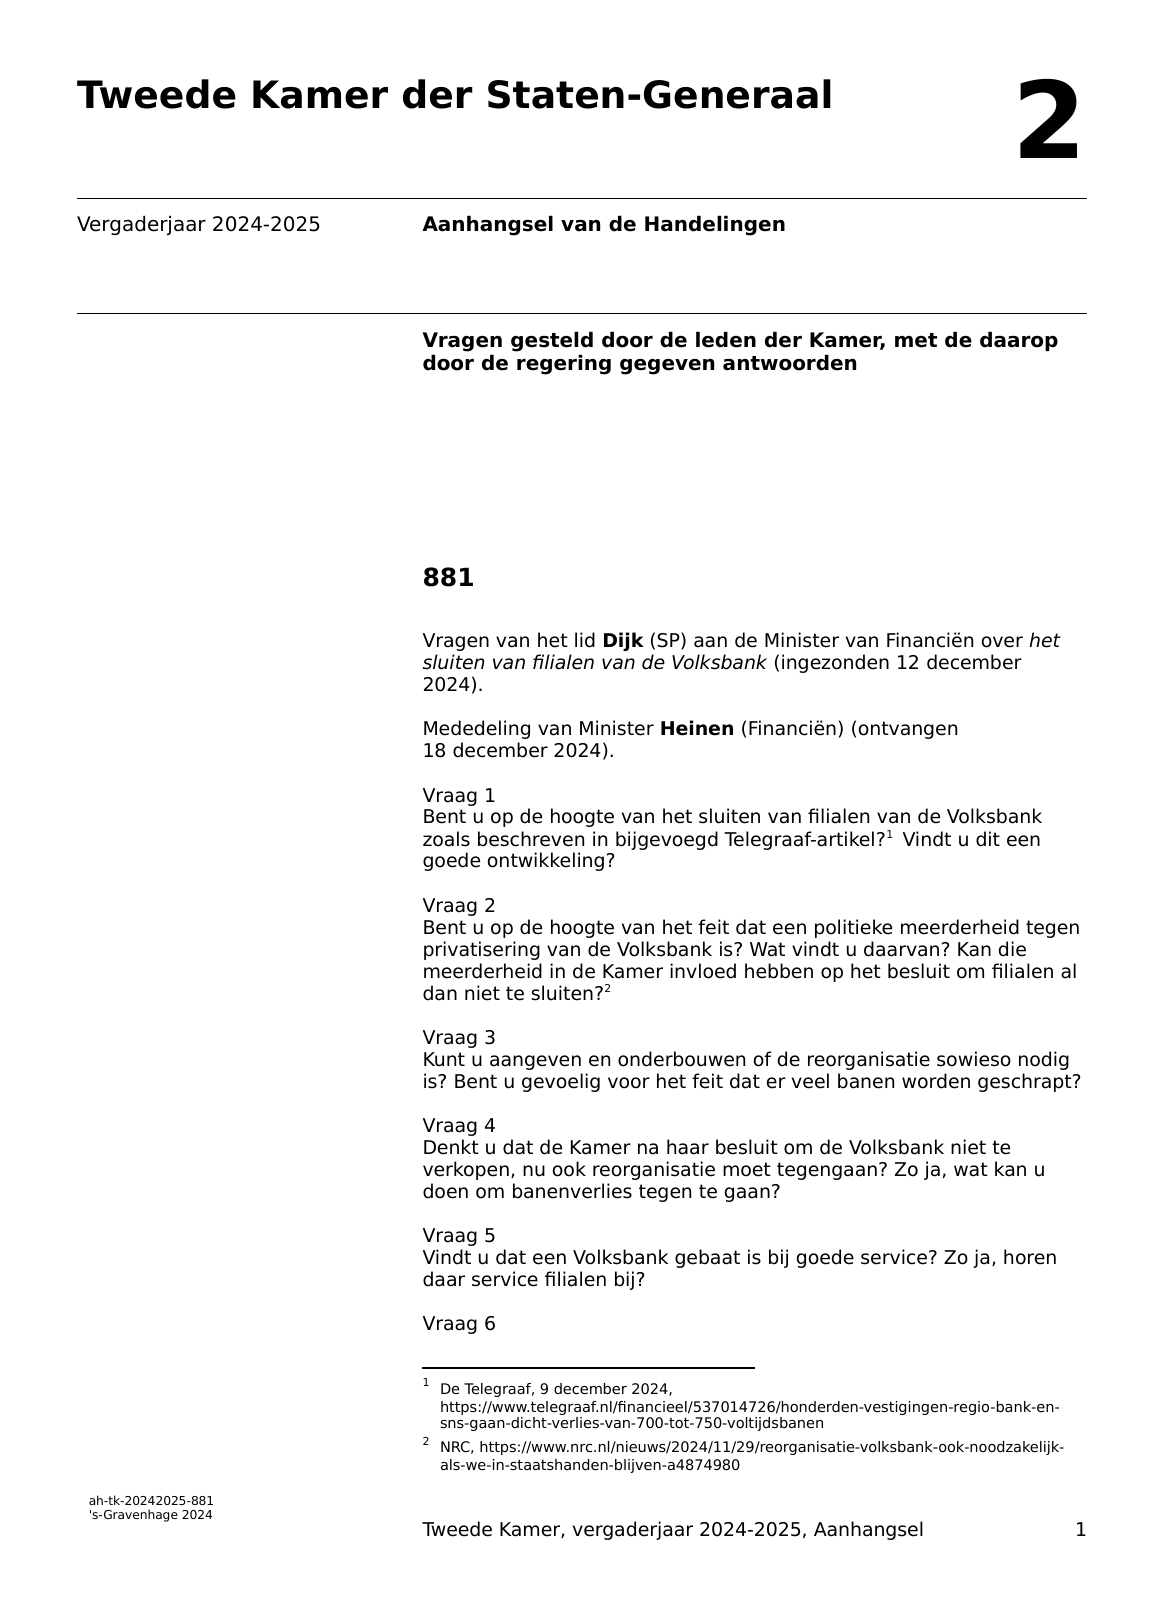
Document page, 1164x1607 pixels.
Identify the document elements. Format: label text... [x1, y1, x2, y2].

text Denkt u dat de Kamer na haar besluit om de Volksbank niet te verkopen, nu ook reorganisatie moet tegengaan? Zo ja, wat kan u doen om banenverlies tegen te gaan? [422, 1137, 1087, 1203]
table_cell [77, 314, 422, 375]
text Vragen van het lid Dijk (SP) aan de Minister van Financiën over het sluiten van filialen van de Volksbank (ingezonden 12 december 2024). [422, 630, 1087, 696]
text Kunt u aangeven en onderbouwen of de reorganisatie sowieso nodig is? Bent u gevoelig voor het feit dat er veel banen worden geschrapt? [422, 1049, 1087, 1093]
text Vraag 5 [422, 1225, 1087, 1247]
table_header Tweede Kamer der Staten-Generaal [77, 59, 886, 198]
text ah-tk-20242025-881 [88, 1494, 323, 1508]
text Mededeling van Minister Heinen (Financiën) (ontvangen 18 december 2024). [422, 718, 1087, 762]
text De Telegraaf, 9 december 2024, https://www.telegraaf.nl/financieel/537014726/honderden-vestigingen-regio-bank-en-sns-gaan-dicht-verlies-van-700-tot-750-voltijdsbanen [422, 1377, 1087, 1432]
table_cell Vragen gesteld door de leden der Kamer, met de daarop door de regering gegeven antwoorden [422, 314, 1087, 375]
text NRC, https://www.nrc.nl/nieuws/2024/11/29/reorganisatie-volksbank-ook-noodzakelijk-als-we-in-staatshanden-blijven-a4874980 [422, 1435, 1087, 1474]
text Vindt u dat een Volksbank gebaat is bij goede service? Zo ja, horen daar service filialen bij? [422, 1247, 1087, 1291]
text Vraag 1 [422, 784, 1087, 806]
text Bent u op de hoogte van het feit dat een politieke meerderheid tegen privatisering van de Volksbank is? Wat vindt u daarvan? Kan die meerderheid in de Kamer invloed hebben op het besluit om filialen al dan niet te sluiten? [422, 917, 1087, 1004]
text Vraag 3 [422, 1027, 1087, 1049]
text Vraag 2 [422, 894, 1087, 917]
text Vraag 4 [422, 1115, 1087, 1137]
text Bent u op de hoogte van het sluiten van filialen van de Volksbank zoals beschreven in bijgevoegd Telegraaf-artikel? Vindt u dit een goede ontwikkeling? [422, 806, 1087, 872]
table_header 2 [886, 59, 1087, 198]
text 's-Gravenhage 2024 [88, 1508, 323, 1522]
text 881 [422, 563, 1087, 592]
text Vraag 6 [422, 1313, 1087, 1335]
table_cell Vergaderjaar 2024-2025 [77, 199, 422, 313]
table_cell Aanhangsel van de Handelingen [422, 199, 1087, 313]
